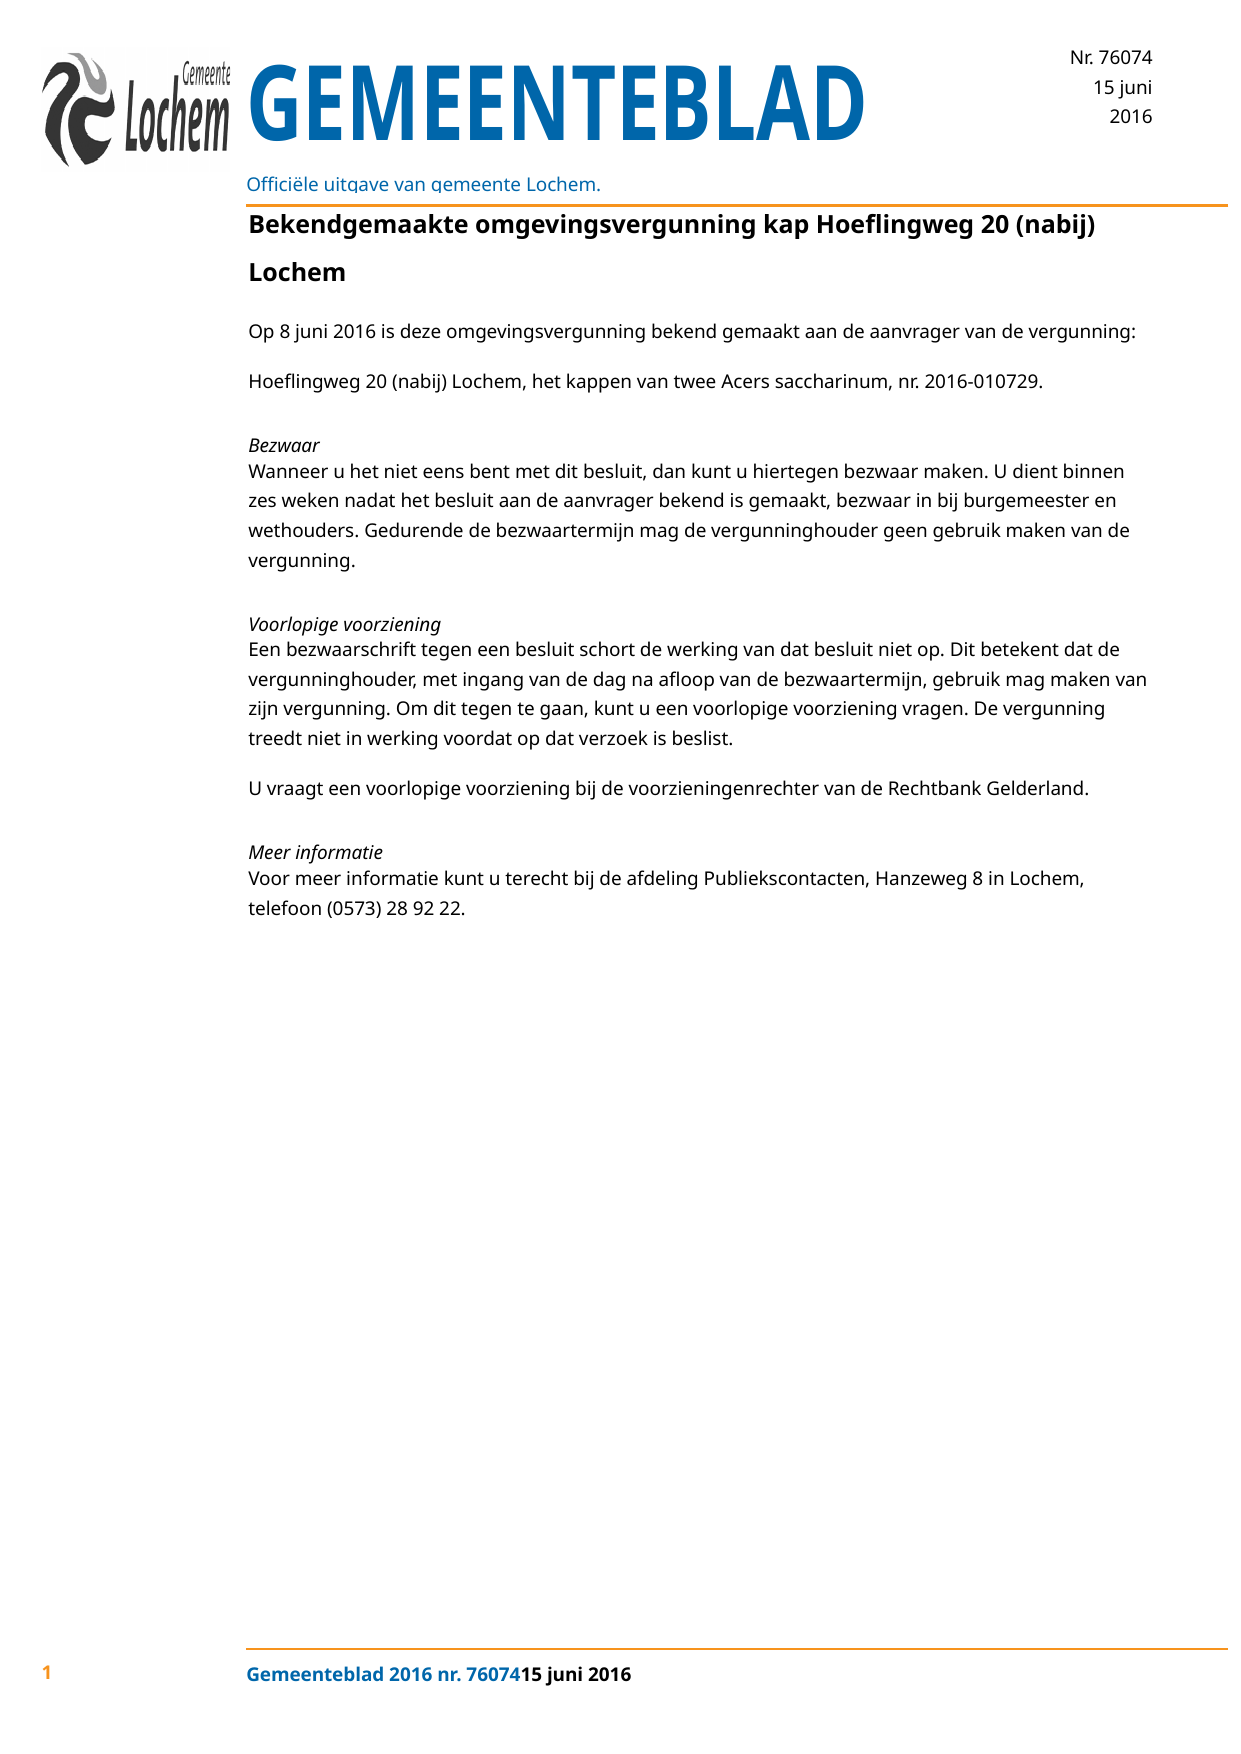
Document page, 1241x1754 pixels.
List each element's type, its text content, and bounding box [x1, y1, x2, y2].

picture [41, 47, 231, 172]
text Op 8 juni 2016 is deze omgevingsvergunning bekend gemaakt aan de aanvrager van de vergunning: [248, 318, 1152, 344]
text Een bezwaarschrift tegen een besluit schort de werking van dat besluit niet op. Dit betekent dat de vergunninghouder, met ingang van de dag na afloop van de bezwaartermijn, gebruik mag maken van zijn vergunning. Om dit tegen te gaan, kunt u een voorlopige voorziening vragen. De vergunning treedt niet in werking voordat op dat verzoek is beslist. [248, 636, 1152, 751]
text Hoeflingweg 20 (nabij) Lochem, het kappen van twee Acers saccharinum, nr. 2016-010729. [248, 368, 1152, 394]
text Voor meer informatie kunt u terecht bij de afdeling Publiekscontacten, Hanzeweg 8 in Lochem, telefoon (0573) 28 92 22. [248, 865, 1152, 921]
text U vraagt een voorlopige voorziening bij de voorzieningenrechter van de Rechtbank Gelderland. [248, 776, 1152, 801]
text Bezwaar [248, 432, 1152, 458]
text Wanneer u het niet eens bent met dit besluit, dan kunt u hiertegen bezwaar maken. U dient binnen zes weken nadat het besluit aan de aanvrager bekend is gemaakt, bezwaar in bij burgemeester en wethouders. Gedurende de bezwaartermijn mag de vergunninghouder geen gebruik maken van de vergunning. [248, 458, 1152, 572]
text Meer informatie [248, 839, 1152, 865]
text Voorlopige voorziening [248, 611, 1152, 636]
text Bekendgemaakte omgevingsvergunning kap Hoeflingweg 20 (nabij) Lochem [248, 207, 1152, 288]
